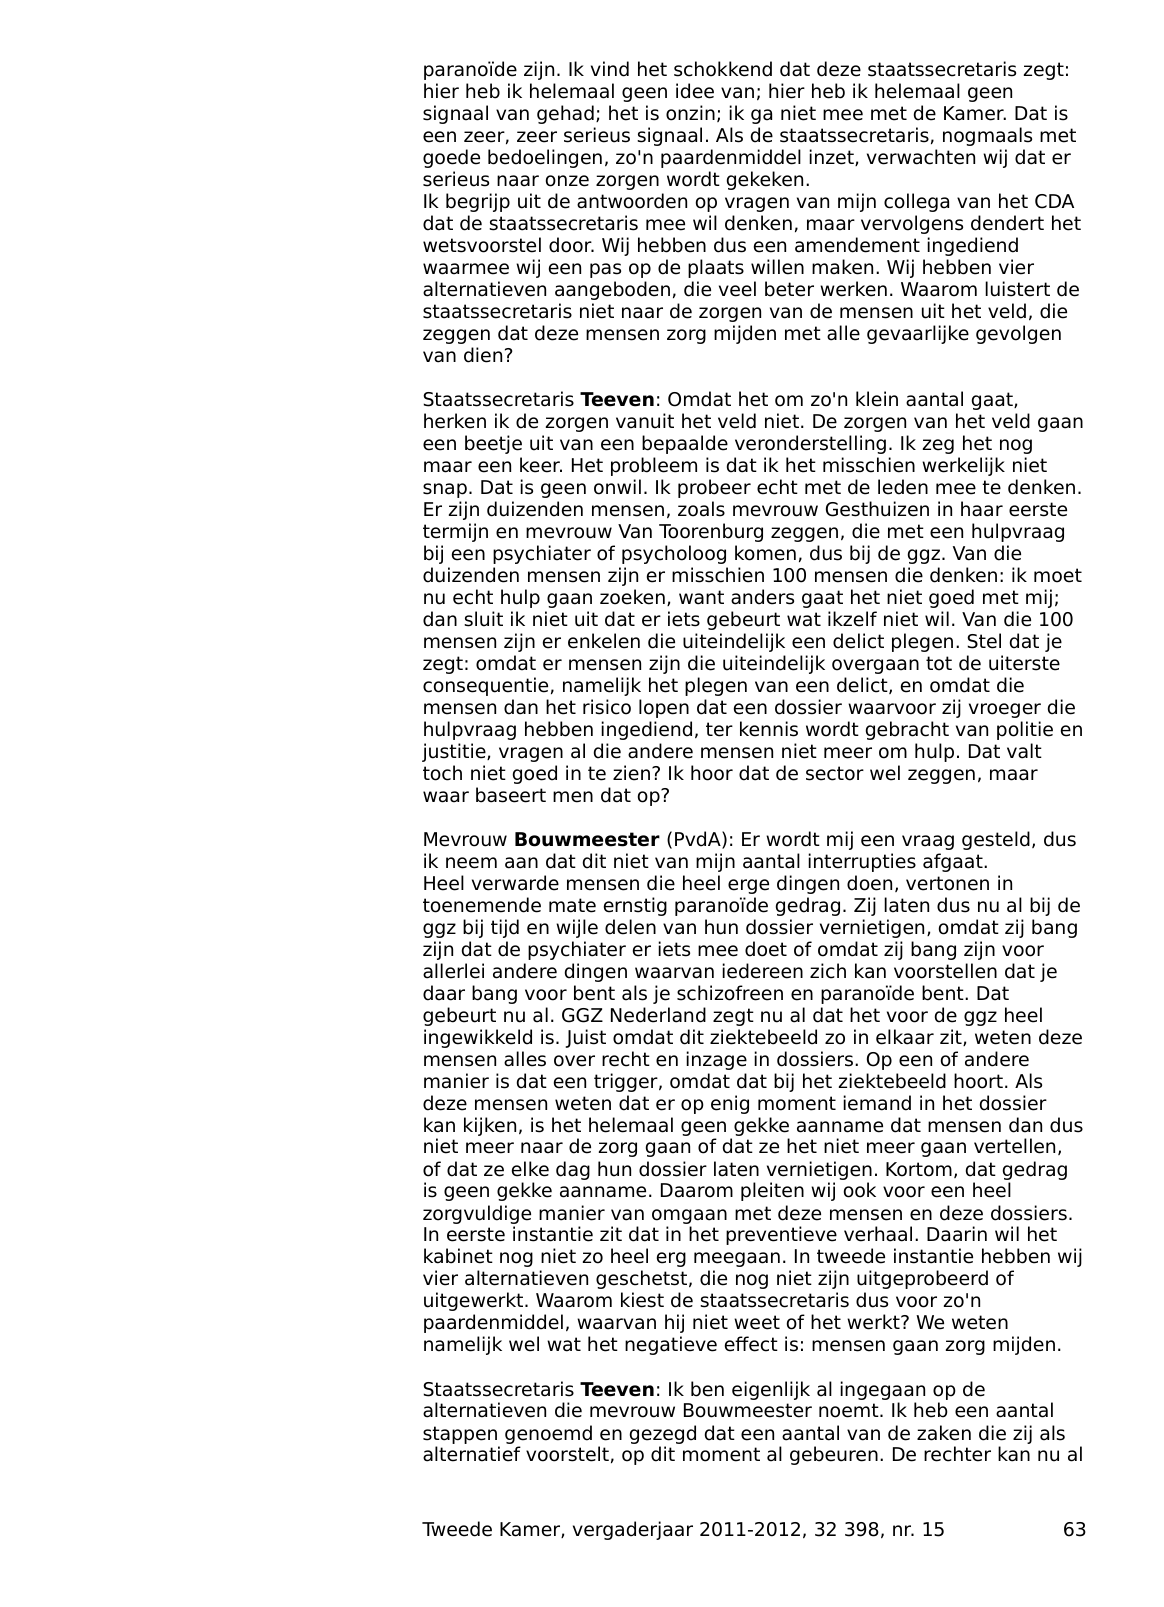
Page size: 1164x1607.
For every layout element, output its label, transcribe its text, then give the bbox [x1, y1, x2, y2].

text Mevrouw Bouwmeester (PvdA): Er wordt mij een vraag gesteld, dus ik neem aan dat dit niet van mijn aantal interrupties afgaat. [422, 829, 1087, 873]
text paranoïde zijn. Ik vind het schokkend dat deze staatssecretaris zegt: hier heb ik helemaal geen idee van; hier heb ik helemaal geen signaal van gehad; het is onzin; ik ga niet mee met de Kamer. Dat is een zeer, zeer serieus signaal. Als de staatssecretaris, nogmaals met goede bedoelingen, zo'n paardenmiddel inzet, verwachten wij dat er serieus naar onze zorgen wordt gekeken. [422, 59, 1087, 191]
text Heel verwarde mensen die heel erge dingen doen, vertonen in toenemende mate ernstig paranoïde gedrag. Zij laten dus nu al bij de ggz bij tijd en wijle delen van hun dossier vernietigen, omdat zij bang zijn dat de psychiater er iets mee doet of omdat zij bang zijn voor allerlei andere dingen waarvan iedereen zich kan voorstellen dat je daar bang voor bent als je schizofreen en paranoïde bent. Dat gebeurt nu al. GGZ Nederland zegt nu al dat het voor de ggz heel ingewikkeld is. Juist omdat dit ziektebeeld zo in elkaar zit, weten deze mensen alles over recht en inzage in dossiers. Op een of andere manier is dat een trigger, omdat dat bij het ziektebeeld hoort. Als deze mensen weten dat er op enig moment iemand in het dossier kan kijken, is het helemaal geen gekke aanname dat mensen dan dus niet meer naar de zorg gaan of dat ze het niet meer gaan vertellen, of dat ze elke dag hun dossier laten vernietigen. Kortom, dat gedrag is geen gekke aanname. Daarom pleiten wij ook voor een heel zorgvuldige manier van omgaan met deze mensen en deze dossiers. In eerste instantie zit dat in het preventieve verhaal. Daarin wil het kabinet nog niet zo heel erg meegaan. In tweede instantie hebben wij vier alternatieven geschetst, die nog niet zijn uitgeprobeerd of uitgewerkt. Waarom kiest de staatssecretaris dus voor zo'n paardenmiddel, waarvan hij niet weet of het werkt? We weten namelijk wel wat het negatieve effect is: mensen gaan zorg mijden. [422, 873, 1087, 1356]
text Ik begrijp uit de antwoorden op vragen van mijn collega van het CDA dat de staatssecretaris mee wil denken, maar vervolgens dendert het wetsvoorstel door. Wij hebben dus een amendement ingediend waarmee wij een pas op de plaats willen maken. Wij hebben vier alternatieven aangeboden, die veel beter werken. Waarom luistert de staatssecretaris niet naar de zorgen van de mensen uit het veld, die zeggen dat deze mensen zorg mijden met alle gevaarlijke gevolgen van dien? [422, 191, 1087, 367]
text Staatssecretaris Teeven: Omdat het om zo'n klein aantal gaat, herken ik de zorgen vanuit het veld niet. De zorgen van het veld gaan een beetje uit van een bepaalde veronderstelling. Ik zeg het nog maar een keer. Het probleem is dat ik het misschien werkelijk niet snap. Dat is geen onwil. Ik probeer echt met de leden mee te denken. Er zijn duizenden mensen, zoals mevrouw Gesthuizen in haar eerste termijn en mevrouw Van Toorenburg zeggen, die met een hulpvraag bij een psychiater of psycholoog komen, dus bij de ggz. Van die duizenden mensen zijn er misschien 100 mensen die denken: ik moet nu echt hulp gaan zoeken, want anders gaat het niet goed met mij; dan sluit ik niet uit dat er iets gebeurt wat ikzelf niet wil. Van die 100 mensen zijn er enkelen die uiteindelijk een delict plegen. Stel dat je zegt: omdat er mensen zijn die uiteindelijk overgaan tot de uiterste consequentie, namelijk het plegen van een delict, en omdat die mensen dan het risico lopen dat een dossier waarvoor zij vroeger die hulpvraag hebben ingediend, ter kennis wordt gebracht van politie en justitie, vragen al die andere mensen niet meer om hulp. Dat valt toch niet goed in te zien? Ik hoor dat de sector wel zeggen, maar waar baseert men dat op? [422, 389, 1087, 807]
text Staatssecretaris Teeven: Ik ben eigenlijk al ingegaan op de alternatieven die mevrouw Bouwmeester noemt. Ik heb een aantal stappen genoemd en gezegd dat een aantal van de zaken die zij als alternatief voorstelt, op dit moment al gebeuren. De rechter kan nu al [422, 1378, 1087, 1466]
